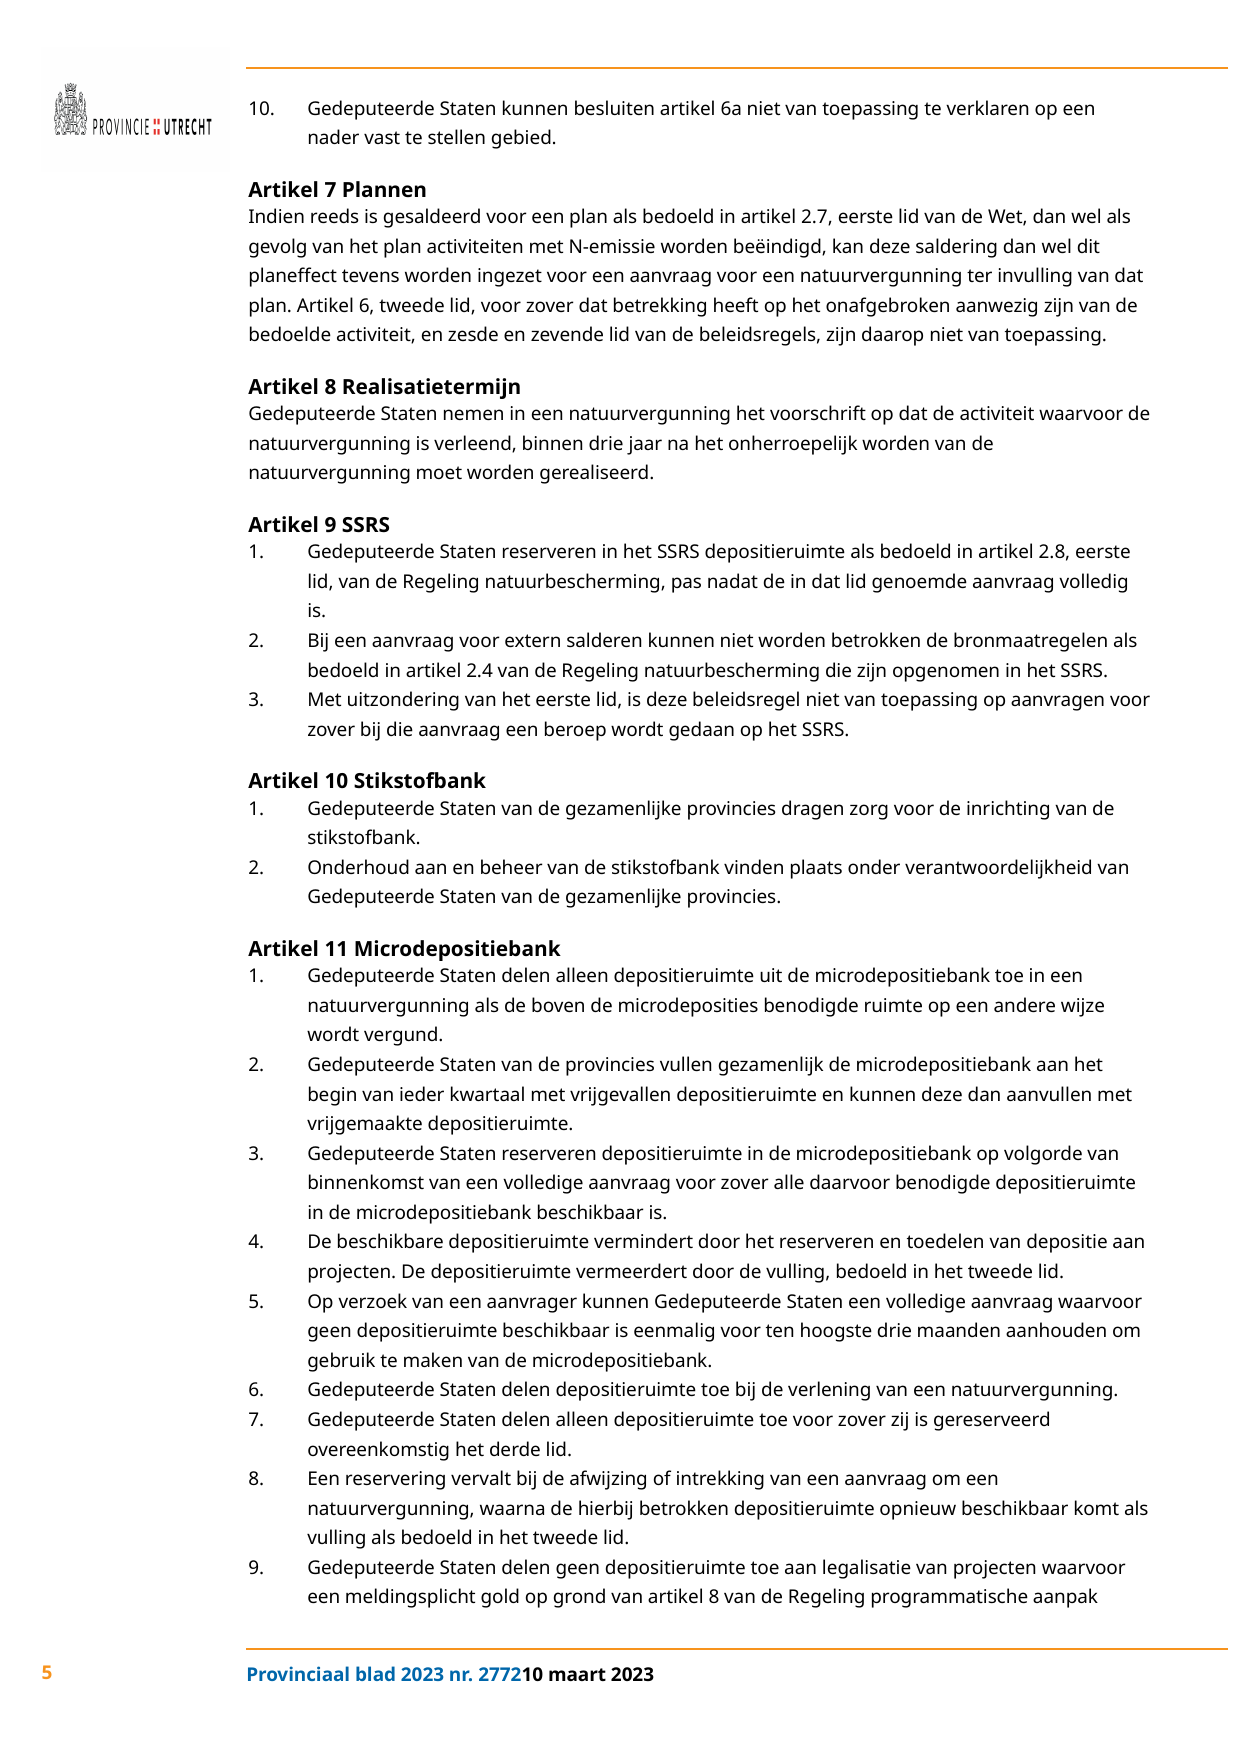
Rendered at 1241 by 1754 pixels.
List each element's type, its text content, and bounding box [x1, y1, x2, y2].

list Gedeputeerde Staten reserveren depositieruimte in de microdepositiebank op volgorde van binnenkomst van een volledige aanvraag voor zover alle daarvoor benodigde depositieruimte in de microdepositiebank beschikbaar is. [248, 1140, 1152, 1225]
list Gedeputeerde Staten reserveren in het SSRS depositieruimte als bedoeld in artikel 2.8, eerste lid, van de Regeling natuurbescherming, pas nadat de in dat lid genoemde aanvraag volledig is. [248, 538, 1152, 623]
list Gedeputeerde Staten delen alleen depositieruimte uit de microdepositiebank toe in een natuurvergunning als de boven de microdeposities benodigde ruimte op een andere wijze wordt vergund. [248, 962, 1152, 1047]
text Gedeputeerde Staten nemen in een natuurvergunning het voorschrift op dat de activiteit waarvoor de natuurvergunning is verleend, binnen drie jaar na het onherroepelijk worden van de natuurvergunning moet worden gerealiseerd. [248, 400, 1152, 485]
text Indien reeds is gesaldeerd voor een plan als bedoeld in artikel 2.7, eerste lid van de Wet, dan wel als gevolg van het plan activiteiten met N-emissie worden beëindigd, kan deze saldering dan wel dit planeffect tevens worden ingezet voor een aanvraag voor een natuurvergunning ter invulling van dat plan. Artikel 6, tweede lid, voor zover dat betrekking heeft op het onafgebroken aanwezig zijn van de bedoelde activiteit, en zesde en zevende lid van de beleidsregels, zijn daarop niet van toepassing. [248, 203, 1152, 347]
picture [41, 47, 231, 172]
text Artikel 7 Plannen [248, 175, 1152, 203]
text Artikel 9 SSRS [248, 510, 1152, 538]
text Artikel 11 Microdepositiebank [248, 934, 1152, 962]
list Gedeputeerde Staten van de gezamenlijke provincies dragen zorg voor de inrichting van de stikstofbank. [248, 795, 1152, 850]
list Gedeputeerde Staten delen depositieruimte toe bij de verlening van een natuurvergunning. [248, 1377, 1152, 1402]
list Gedeputeerde Staten van de provincies vullen gezamenlijk de microdepositiebank aan het begin van ieder kwartaal met vrijgevallen depositieruimte en kunnen deze dan aanvullen met vrijgemaakte depositieruimte. [248, 1051, 1152, 1136]
list Een reservering vervalt bij de afwijzing of intrekking van een aanvraag om een natuurvergunning, waarna de hierbij betrokken depositieruimte opnieuw beschikbaar komt als vulling als bedoeld in het tweede lid. [248, 1465, 1152, 1550]
list De beschikbare depositieruimte vermindert door het reserveren en toedelen van depositie aan projecten. De depositieruimte vermeerdert door de vulling, bedoeld in het tweede lid. [248, 1229, 1152, 1284]
text Artikel 10 Stikstofbank [248, 766, 1152, 795]
list Bij een aanvraag voor extern salderen kunnen niet worden betrokken de bronmaatregelen als bedoeld in artikel 2.4 van de Regeling natuurbescherming die zijn opgenomen in het SSRS. [248, 627, 1152, 682]
text Artikel 8 Realisatietermijn [248, 372, 1152, 400]
list Gedeputeerde Staten kunnen besluiten artikel 6a niet van toepassing te verklaren op een nader vast te stellen gebied. [248, 95, 1152, 150]
list Gedeputeerde Staten delen geen depositieruimte toe aan legalisatie van projecten waarvoor een meldingsplicht gold op grond van artikel 8 van de Regeling programmatische aanpak [248, 1554, 1152, 1609]
list Met uitzondering van het eerste lid, is deze beleidsregel niet van toepassing op aanvragen voor zover bij die aanvraag een beroep wordt gedaan op het SSRS. [248, 686, 1152, 742]
list Onderhoud aan en beheer van de stikstofbank vinden plaats onder verantwoordelijkheid van Gedeputeerde Staten van de gezamenlijke provincies. [248, 854, 1152, 909]
list Gedeputeerde Staten delen alleen depositieruimte toe voor zover zij is gereserveerd overeenkomstig het derde lid. [248, 1406, 1152, 1461]
list Op verzoek van een aanvrager kunnen Gedeputeerde Staten een volledige aanvraag waarvoor geen depositieruimte beschikbaar is eenmalig voor ten hoogste drie maanden aanhouden om gebruik te maken van de microdepositiebank. [248, 1288, 1152, 1373]
